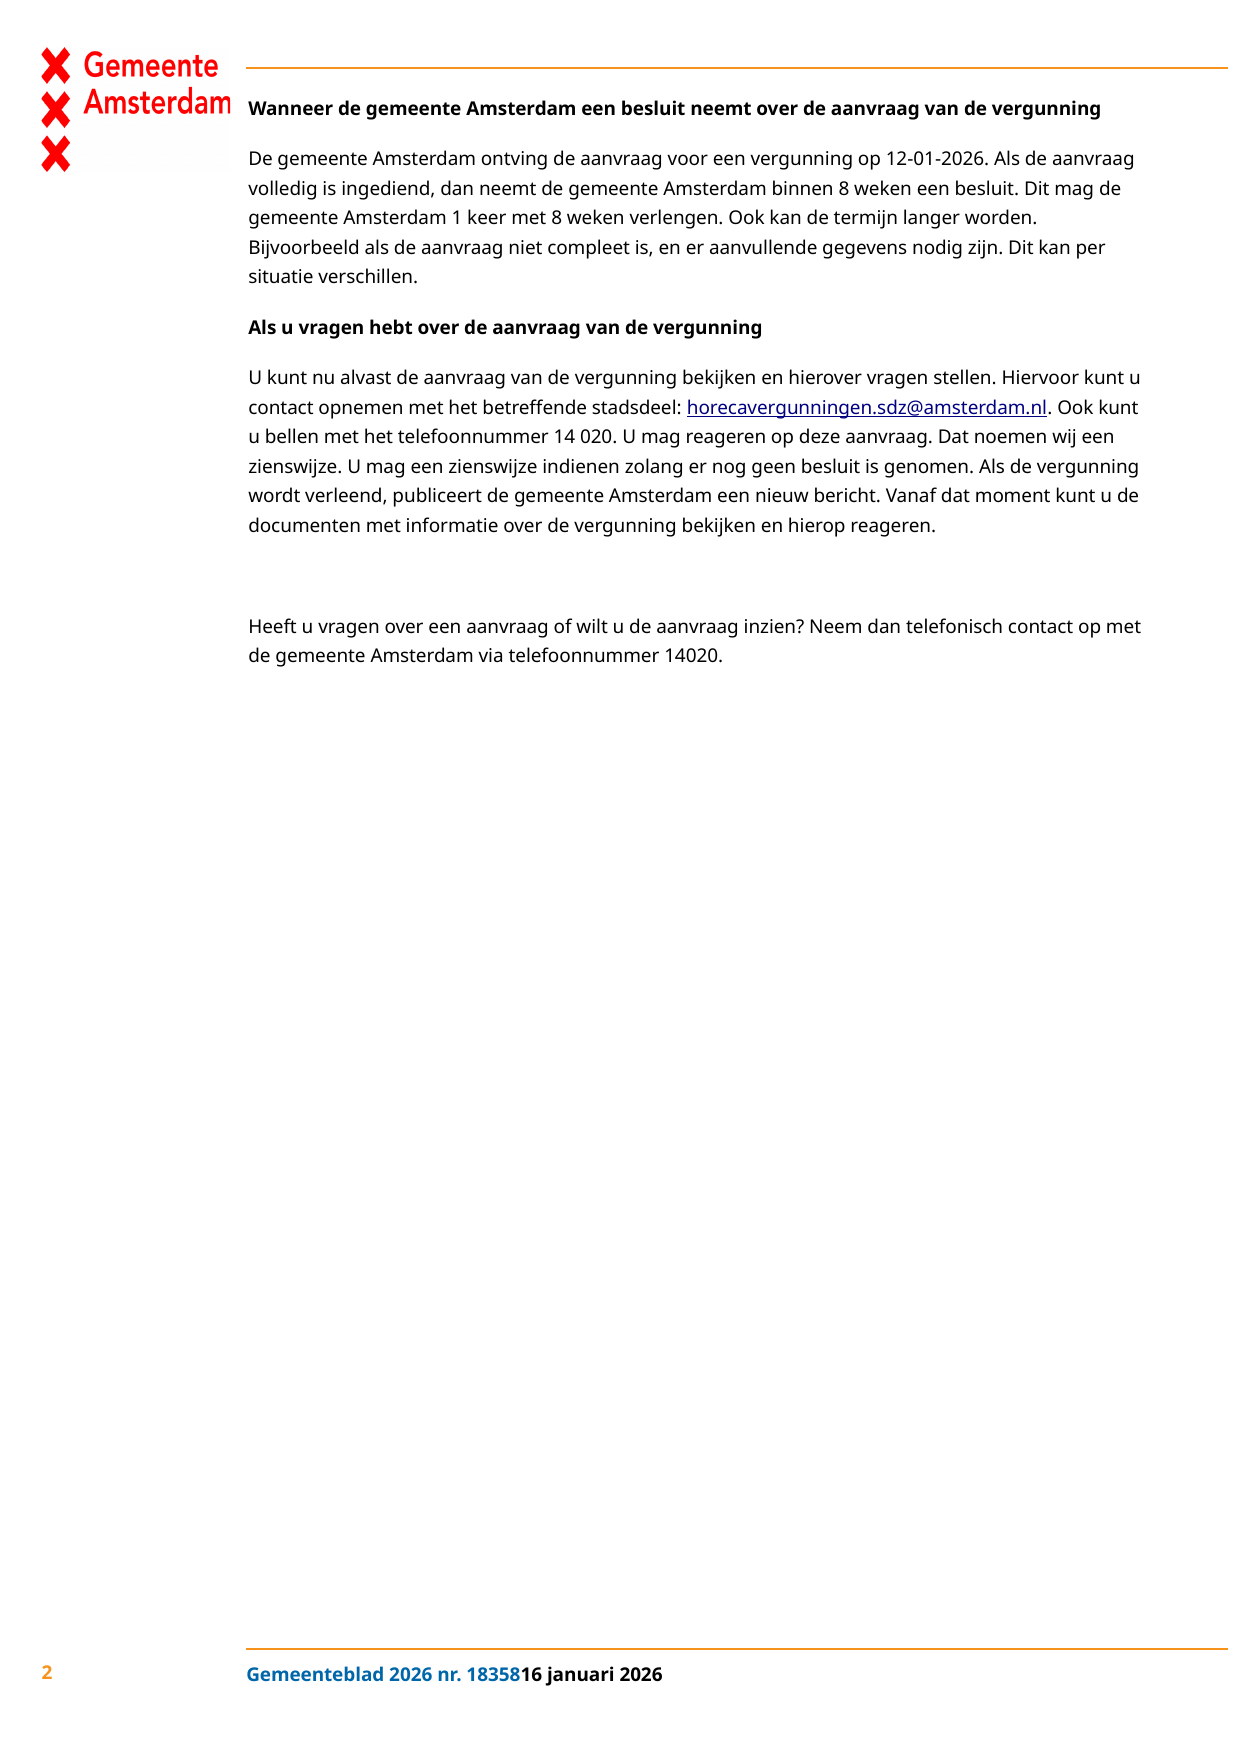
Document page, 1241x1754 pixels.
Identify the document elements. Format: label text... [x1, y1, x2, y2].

picture [41, 47, 231, 172]
text De gemeente Amsterdam ontving de aanvraag voor een vergunning op 12-01-2026. Als de aanvraag volledig is ingediend, dan neemt de gemeente Amsterdam binnen 8 weken een besluit. Dit mag de gemeente Amsterdam 1 keer met 8 weken verlengen. Ook kan de termijn langer worden. Bijvoorbeeld als de aanvraag niet compleet is, en er aanvullende gegevens nodig zijn. Dit kan per situatie verschillen. [248, 145, 1152, 289]
text Wanneer de gemeente Amsterdam een besluit neemt over de aanvraag van de vergunning [248, 95, 1152, 121]
text Als u vragen hebt over de aanvraag van de vergunning [248, 314, 1152, 340]
text Heeft u vragen over een aanvraag of wilt u de aanvraag inzien? Neem dan telefonisch contact op met de gemeente Amsterdam via telefoonnummer 14020. [248, 613, 1152, 668]
text U kunt nu alvast de aanvraag van de vergunning bekijken en hierover vragen stellen. Hiervoor kunt u contact opnemen met het betreffende stadsdeel: horecavergunningen.sdz@amsterdam.nl. Ook kunt u bellen met het telefoonnummer 14 020. U mag reageren op deze aanvraag. Dat noemen wij een zienswijze. U mag een zienswijze indienen zolang er nog geen besluit is genomen. Als de vergunning wordt verleend, publiceert de gemeente Amsterdam een nieuw bericht. Vanaf dat moment kunt u de documenten met informatie over de vergunning bekijken en hierop reageren. [248, 364, 1152, 538]
